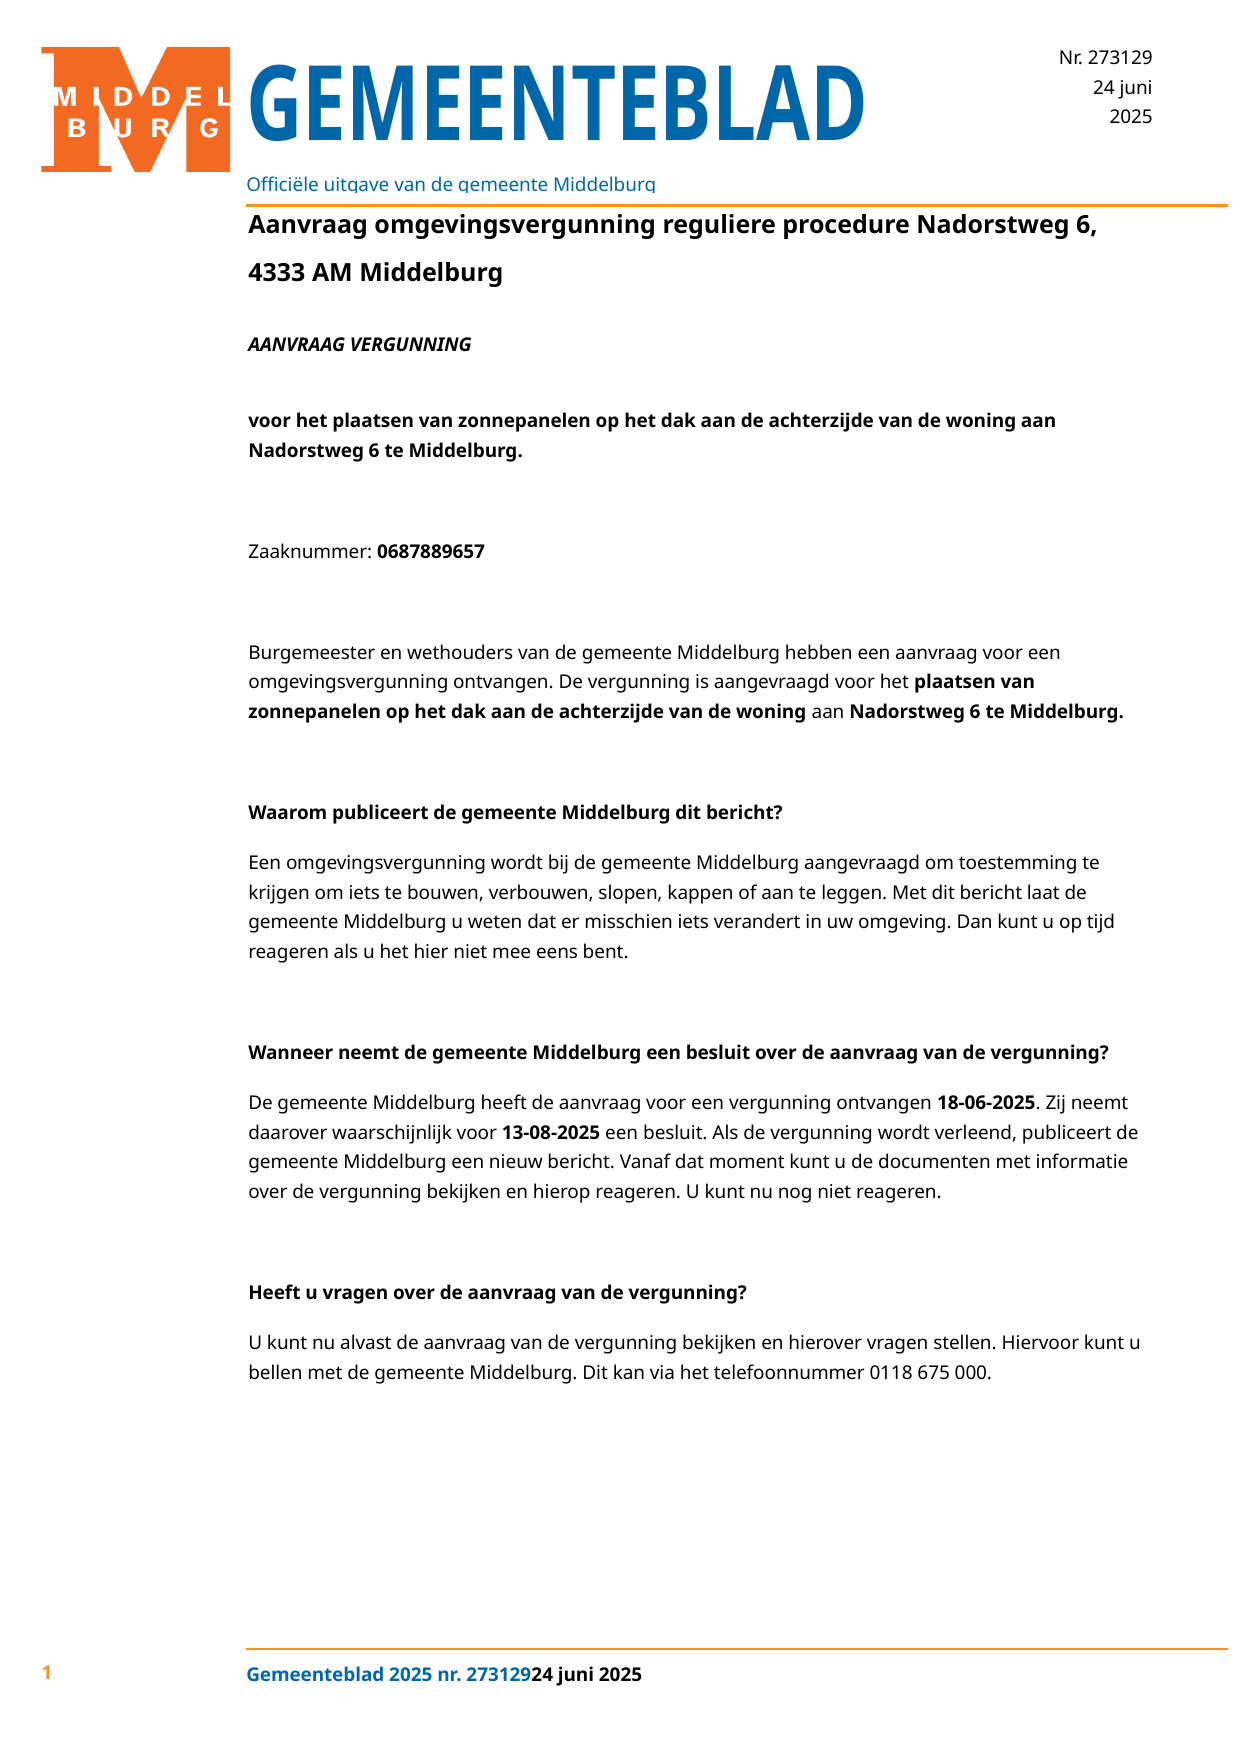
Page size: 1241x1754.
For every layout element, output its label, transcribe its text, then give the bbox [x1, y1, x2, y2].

text Burgemeester en wethouders van de gemeente Middelburg hebben een aanvraag voor een omgevingsvergunning ontvangen. De vergunning is aangevraagd voor het plaatsen van zonnepanelen op het dak aan de achterzijde van de woning aan Nadorstweg 6 te Middelburg. [248, 639, 1152, 724]
text AANVRAAG VERGUNNING [248, 331, 1152, 357]
text Een omgevingsvergunning wordt bij de gemeente Middelburg aangevraagd om toestemming te krijgen om iets te bouwen, verbouwen, slopen, kappen of aan te leggen. Met dit bericht laat de gemeente Middelburg u weten dat er misschien iets verandert in uw omgeving. Dan kunt u op tijd reageren als u het hier niet mee eens bent. [248, 849, 1152, 964]
text Wanneer neemt de gemeente Middelburg een besluit over de aanvraag van de vergunning? [248, 1039, 1152, 1064]
text Waarom publiceert de gemeente Middelburg dit bericht? [248, 799, 1152, 824]
picture [41, 47, 231, 172]
text U kunt nu alvast de aanvraag van de vergunning bekijken en hierover vragen stellen. Hiervoor kunt u bellen met de gemeente Middelburg. Dit kan via het telefoonnummer 0118 675 000. [248, 1329, 1152, 1384]
text Aanvraag omgevingsvergunning reguliere procedure Nadorstweg 6, 4333 AM Middelburg [248, 207, 1152, 288]
text Zaaknummer: 0687889657 [248, 538, 1152, 564]
text De gemeente Middelburg heeft de aanvraag voor een vergunning ontvangen 18-06-2025. Zij neemt daarover waarschijnlijk voor 13-08-2025 een besluit. Als de vergunning wordt verleend, publiceert de gemeente Middelburg een nieuw bericht. Vanaf dat moment kunt u de documenten met informatie over de vergunning bekijken en hierop reageren. U kunt nu nog niet reageren. [248, 1089, 1152, 1204]
text voor het plaatsen van zonnepanelen op het dak aan de achterzijde van de woning aan Nadorstweg 6 te Middelburg. [248, 408, 1152, 463]
text Heeft u vragen over de aanvraag van de vergunning? [248, 1279, 1152, 1304]
